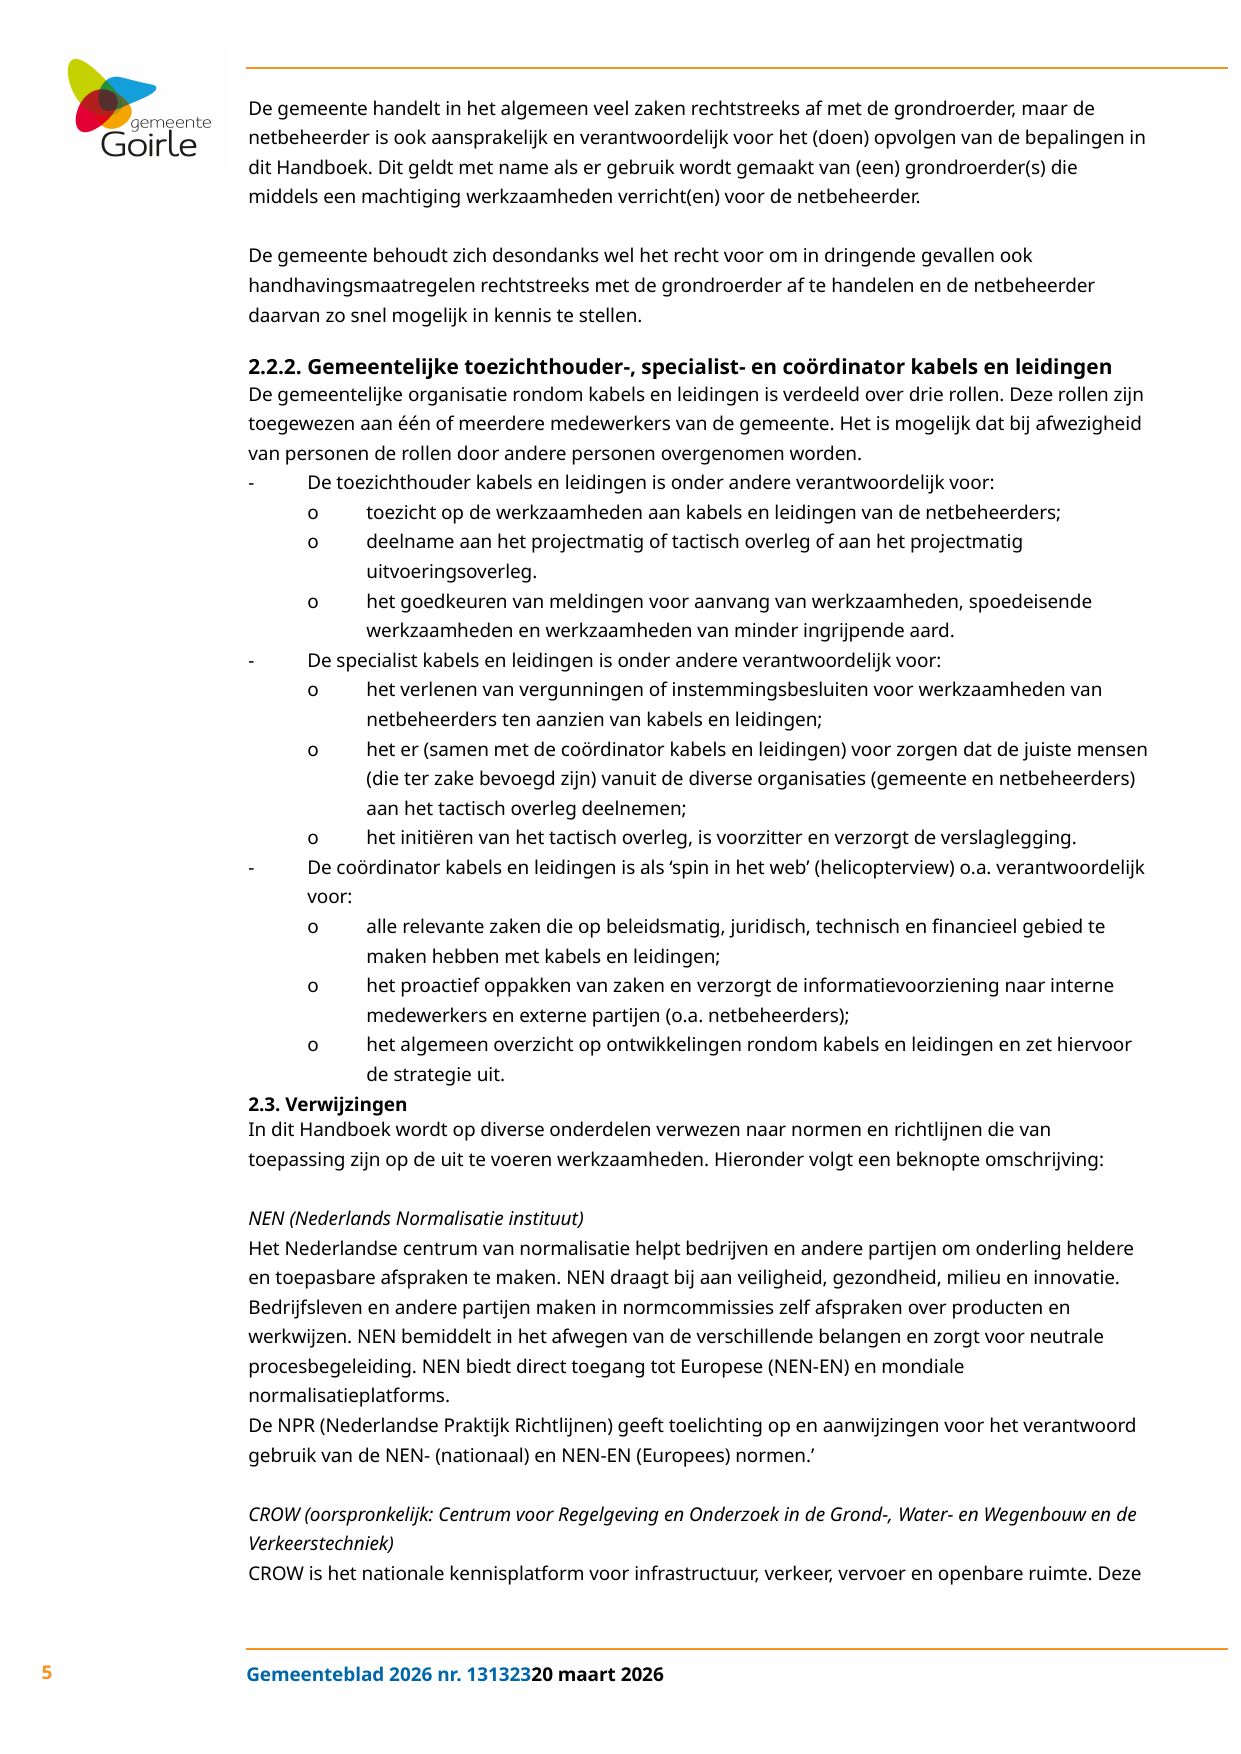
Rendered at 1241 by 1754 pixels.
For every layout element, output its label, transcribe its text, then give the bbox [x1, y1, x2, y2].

list het algemeen overzicht op ontwikkelingen rondom kabels en leidingen en zet hiervoor de strategie uit. [307, 1032, 1152, 1087]
list het initiëren van het tactisch overleg, is voorzitter en verzorgt de verslaglegging. [307, 824, 1152, 850]
text 2.2.2. Gemeentelijke toezichthouder-, specialist- en coördinator kabels en leidingen [248, 352, 1152, 381]
list De specialist kabels en leidingen is onder andere verantwoordelijk voor: [248, 647, 1152, 673]
text De gemeente behoudt zich desondanks wel het recht voor om in dringende gevallen ook handhavingsmaatregelen rechtstreeks met de grondroerder af te handelen en de netbeheerder daarvan zo snel mogelijk in kennis te stellen. [248, 243, 1152, 328]
list deelname aan het projectmatig of tactisch overleg of aan het projectmatig uitvoeringsoverleg. [307, 529, 1152, 584]
list het goedkeuren van meldingen voor aanvang van werkzaamheden, spoedeisende werkzaamheden en werkzaamheden van minder ingrijpende aard. [307, 588, 1152, 643]
text 2.3. Verwijzingen [248, 1091, 1152, 1116]
list De coördinator kabels en leidingen is als ‘spin in het web’ (helicopterview) o.a. verantwoordelijk voor: [248, 854, 1152, 909]
list het proactief oppakken van zaken en verzorgt de informatievoorziening naar interne medewerkers en externe partijen (o.a. netbeheerders); [307, 972, 1152, 1028]
text Het Nederlandse centrum van normalisatie helpt bedrijven en andere partijen om onderling heldere en toepasbare afspraken te maken. NEN draagt bij aan veiligheid, gezondheid, milieu en innovatie. [248, 1235, 1152, 1290]
text De gemeentelijke organisatie rondom kabels en leidingen is verdeeld over drie rollen. Deze rollen zijn toegewezen aan één of meerdere medewerkers van de gemeente. Het is mogelijk dat bij afwezigheid van personen de rollen door andere personen overgenomen worden. [248, 381, 1152, 466]
list het er (samen met de coördinator kabels en leidingen) voor zorgen dat de juiste mensen (die ter zake bevoegd zijn) vanuit de diverse organisaties (gemeente en netbeheerders) aan het tactisch overleg deelnemen; [307, 736, 1152, 821]
text NEN (Nederlands Normalisatie instituut) [248, 1205, 1152, 1231]
text CROW (oorspronkelijk: Centrum voor Regelgeving en Onderzoek in de Grond-, Water- en Wegenbouw en de Verkeerstechniek) [248, 1501, 1152, 1556]
text De NPR (Nederlandse Praktijk Richtlijnen) geeft toelichting op en aanwijzingen voor het verantwoord gebruik van de NEN- (nationaal) en NEN-EN (Europees) normen.’ [248, 1412, 1152, 1468]
list alle relevante zaken die op beleidsmatig, juridisch, technisch en financieel gebied te maken hebben met kabels en leidingen; [307, 913, 1152, 968]
picture [41, 47, 231, 172]
list De toezichthouder kabels en leidingen is onder andere verantwoordelijk voor: [248, 469, 1152, 495]
text CROW is het nationale kennisplatform voor infrastructuur, verkeer, vervoer en openbare ruimte. Deze [248, 1560, 1152, 1586]
text De gemeente handelt in het algemeen veel zaken rechtstreeks af met de grondroerder, maar de netbeheerder is ook aansprakelijk en verantwoordelijk voor het (doen) opvolgen van de bepalingen in dit Handboek. Dit geldt met name als er gebruik wordt gemaakt van (een) grondroerder(s) die middels een machtiging werkzaamheden verricht(en) voor de netbeheerder. [248, 95, 1152, 209]
text In dit Handboek wordt op diverse onderdelen verwezen naar normen en richtlijnen die van toepassing zijn op de uit te voeren werkzaamheden. Hieronder volgt een beknopte omschrijving: [248, 1116, 1152, 1172]
text Bedrijfsleven en andere partijen maken in normcommissies zelf afspraken over producten en werkwijzen. NEN bemiddelt in het afwegen van de verschillende belangen en zorgt voor neutrale procesbegeleiding. NEN biedt direct toegang tot Europese (NEN-EN) en mondiale normalisatieplatforms. [248, 1294, 1152, 1408]
list toezicht op de werkzaamheden aan kabels en leidingen van de netbeheerders; [307, 499, 1152, 525]
list het verlenen van vergunningen of instemmingsbesluiten voor werkzaamheden van netbeheerders ten aanzien van kabels en leidingen; [307, 677, 1152, 732]
